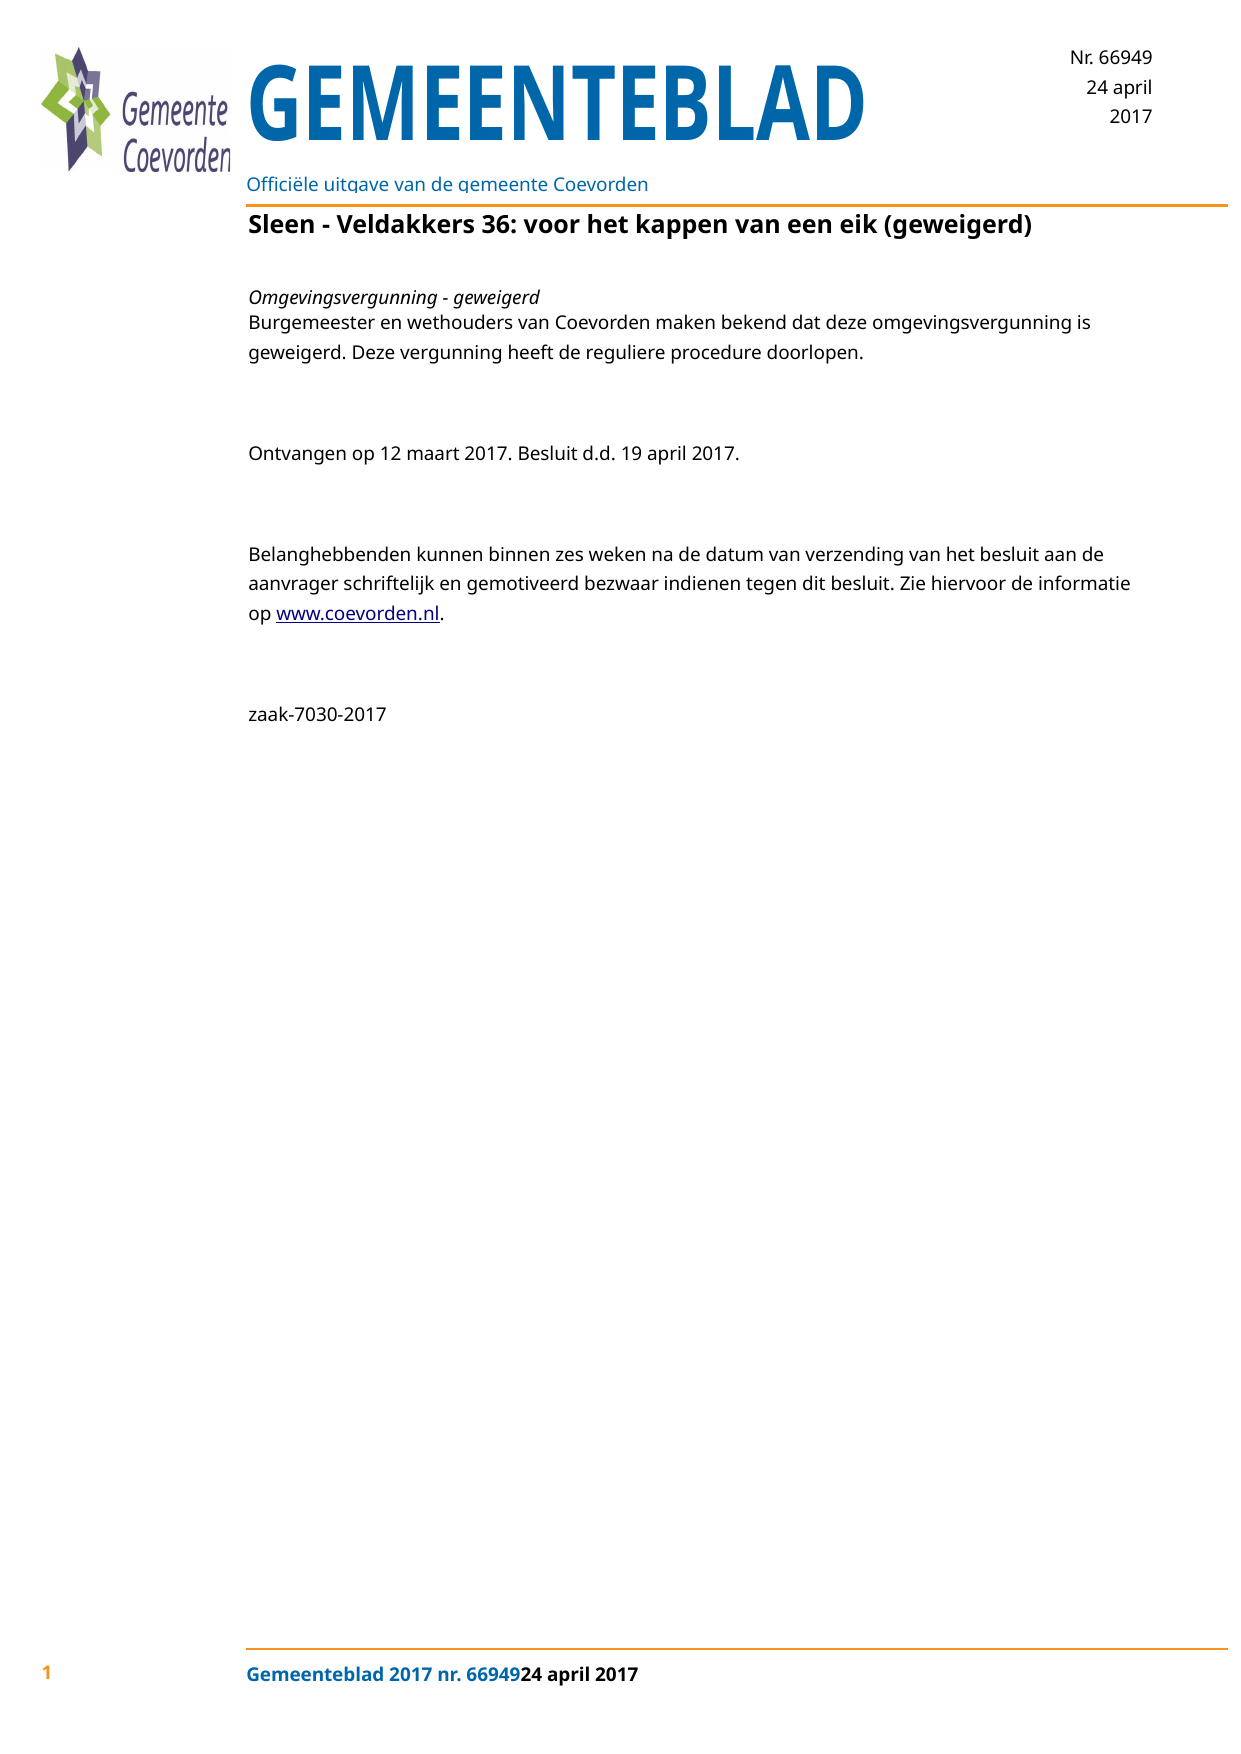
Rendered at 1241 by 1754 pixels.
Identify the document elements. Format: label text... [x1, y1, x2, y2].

text Omgevingsvergunning - geweigerd [248, 284, 1152, 309]
text Sleen - Veldakkers 36: voor het kappen van een eik (geweigerd) [248, 207, 1152, 241]
picture [41, 47, 231, 172]
text Burgemeester en wethouders van Coevorden maken bekend dat deze omgevingsvergunning is geweigerd. Deze vergunning heeft de reguliere procedure doorlopen. [248, 309, 1152, 365]
text Belanghebbenden kunnen binnen zes weken na de datum van verzending van het besluit aan de aanvrager schriftelijk en gemotiveerd bezwaar indienen tegen dit besluit. Zie hiervoor de informatie op www.coevorden.nl. [248, 541, 1152, 626]
text Ontvangen op 12 maart 2017. Besluit d.d. 19 april 2017. [248, 440, 1152, 466]
text zaak-7030-2017 [248, 701, 1152, 727]
